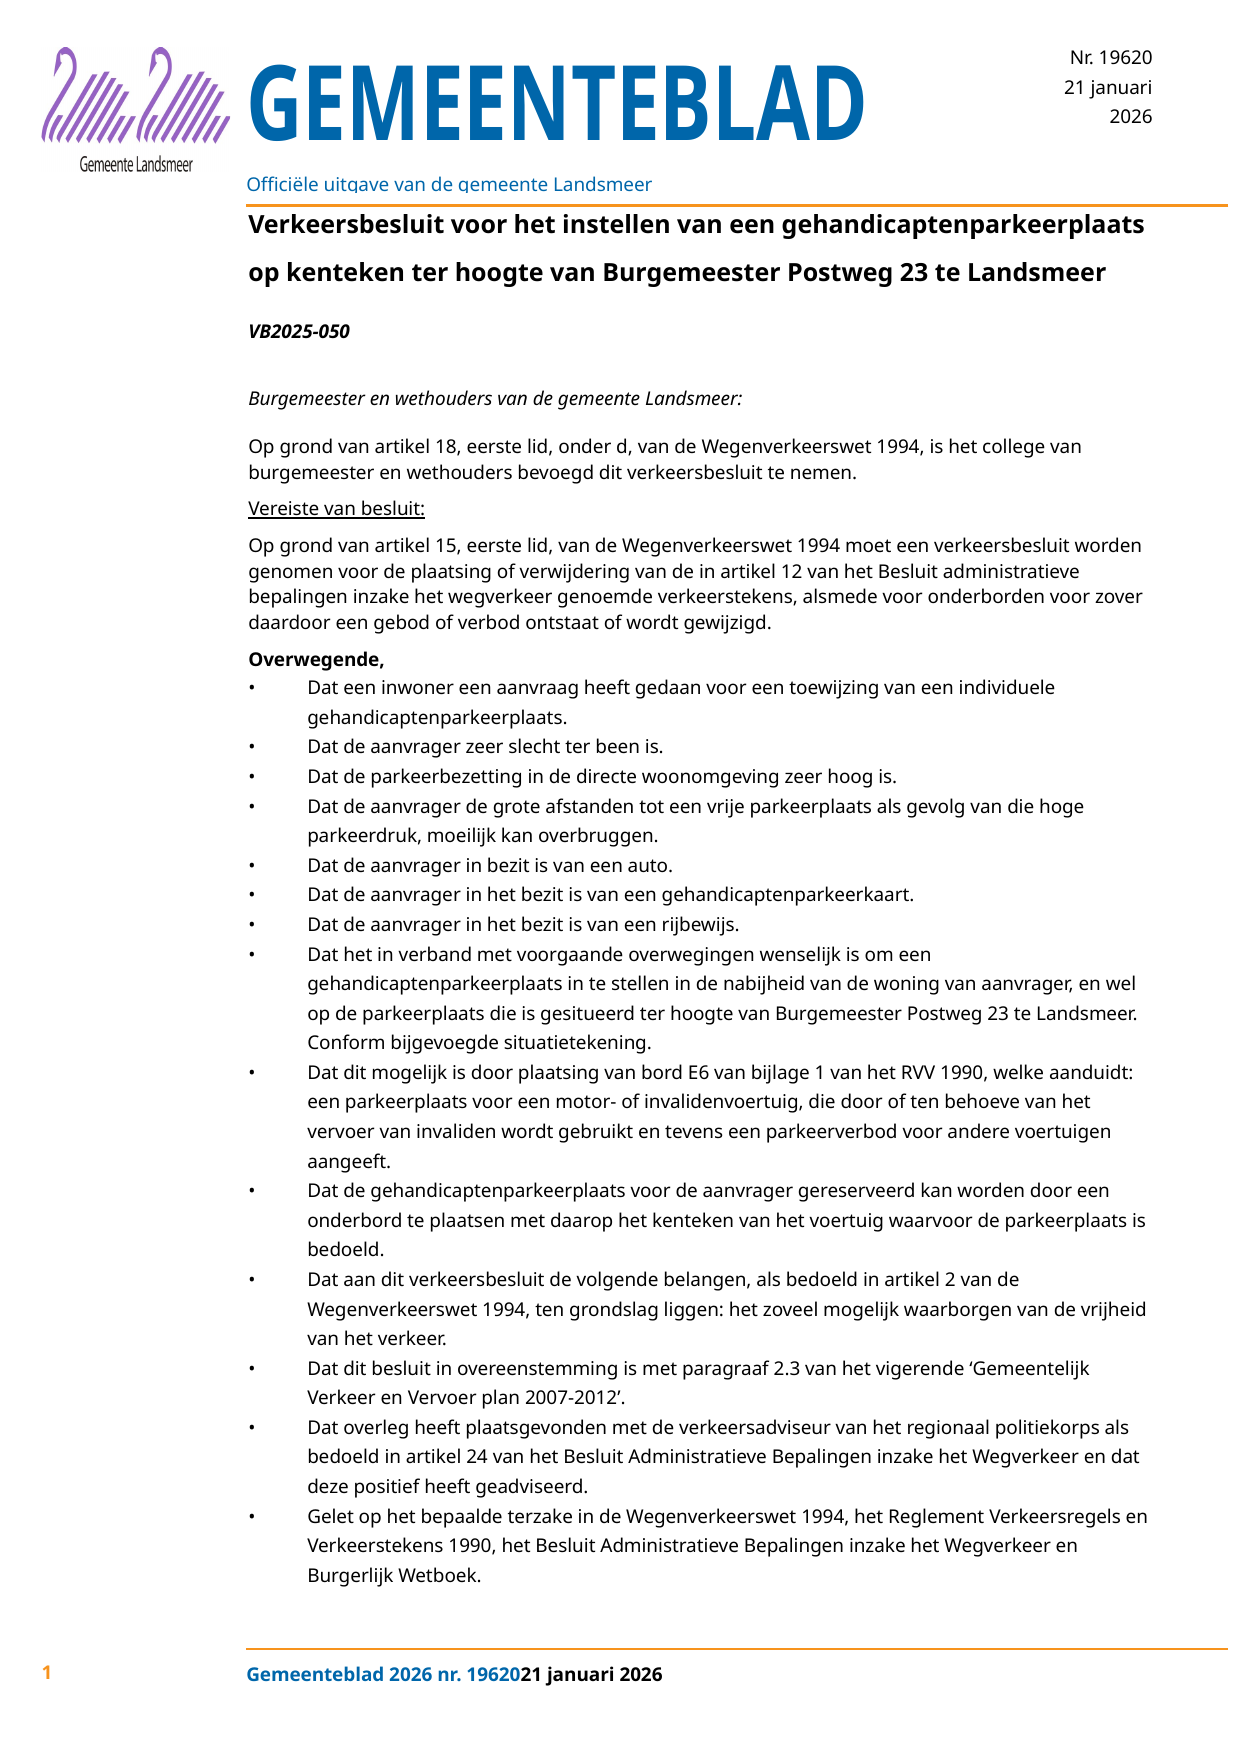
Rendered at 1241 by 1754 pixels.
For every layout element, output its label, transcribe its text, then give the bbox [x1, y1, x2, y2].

list Dat aan dit verkeersbesluit de volgende belangen, als bedoeld in artikel 2 van de Wegenverkeerswet 1994, ten grondslag liggen: het zoveel mogelijk waarborgen van de vrijheid van het verkeer. [248, 1266, 1152, 1351]
text Burgemeester en wethouders van de gemeente Landsmeer: [248, 386, 1152, 411]
list Dat de aanvrager in bezit is van een auto. [248, 852, 1152, 878]
list Dat de aanvrager in het bezit is van een rijbewijs. [248, 911, 1152, 937]
text Vereiste van besluit: [248, 496, 1152, 521]
list Dat dit besluit in overeenstemming is met paragraaf 2.3 van het vigerende ‘Gemeentelijk Verkeer en Vervoer plan 2007-2012’. [248, 1355, 1152, 1410]
list Dat de gehandicaptenparkeerplaats voor de aanvrager gereserveerd kan worden door een onderbord te plaatsen met daarop het kenteken van het voertuig waarvoor de parkeerplaats is bedoeld. [248, 1177, 1152, 1262]
list Dat de aanvrager zeer slecht ter been is. [248, 734, 1152, 759]
list Dat een inwoner een aanvraag heeft gedaan voor een toewijzing van een individuele gehandicaptenparkeerplaats. [248, 674, 1152, 730]
list Dat de parkeerbezetting in de directe woonomgeving zeer hoog is. [248, 763, 1152, 789]
text Overwegende, [248, 646, 1152, 672]
list Dat overleg heeft plaatsgevonden met de verkeersadviseur van het regionaal politiekorps als bedoeld in artikel 24 van het Besluit Administratieve Bepalingen inzake het Wegverkeer en dat deze positief heeft geadviseerd. [248, 1414, 1152, 1499]
list Gelet op het bepaalde terzake in de Wegenverkeerswet 1994, het Reglement Verkeersregels en Verkeerstekens 1990, het Besluit Administratieve Bepalingen inzake het Wegverkeer en Burgerlijk Wetboek. [248, 1503, 1152, 1588]
text Op grond van artikel 18, eerste lid, onder d, van de Wegenverkeerswet 1994, is het college van burgemeester en wethouders bevoegd dit verkeersbesluit te nemen. [248, 433, 1152, 485]
list Dat het in verband met voorgaande overwegingen wenselijk is om een gehandicaptenparkeerplaats in te stellen in de nabijheid van de woning van aanvrager, en wel op de parkeerplaats die is gesitueerd ter hoogte van Burgemeester Postweg 23 te Landsmeer. Conform bijgevoegde situatietekening. [248, 941, 1152, 1055]
list Dat de aanvrager de grote afstanden tot een vrije parkeerplaats als gevolg van die hoge parkeerdruk, moeilijk kan overbruggen. [248, 793, 1152, 848]
text Verkeersbesluit voor het instellen van een gehandicaptenparkeerplaats op kenteken ter hoogte van Burgemeester Postweg 23 te Landsmeer [248, 207, 1152, 288]
list Dat dit mogelijk is door plaatsing van bord E6 van bijlage 1 van het RVV 1990, welke aanduidt: een parkeerplaats voor een motor- of invalidenvoertuig, die door of ten behoeve van het vervoer van invaliden wordt gebruikt en tevens een parkeerverbod voor andere voertuigen aangeeft. [248, 1059, 1152, 1173]
text Op grond van artikel 15, eerste lid, van de Wegenverkeerswet 1994 moet een verkeersbesluit worden genomen voor de plaatsing of verwijdering van de in artikel 12 van het Besluit administratieve bepalingen inzake het wegverkeer genoemde verkeerstekens, alsmede voor onderborden voor zover daardoor een gebod of verbod ontstaat of wordt gewijzigd. [248, 532, 1152, 635]
text VB2025-050 [248, 318, 1152, 344]
picture [41, 47, 231, 172]
list Dat de aanvrager in het bezit is van een gehandicaptenparkeerkaart. [248, 882, 1152, 907]
